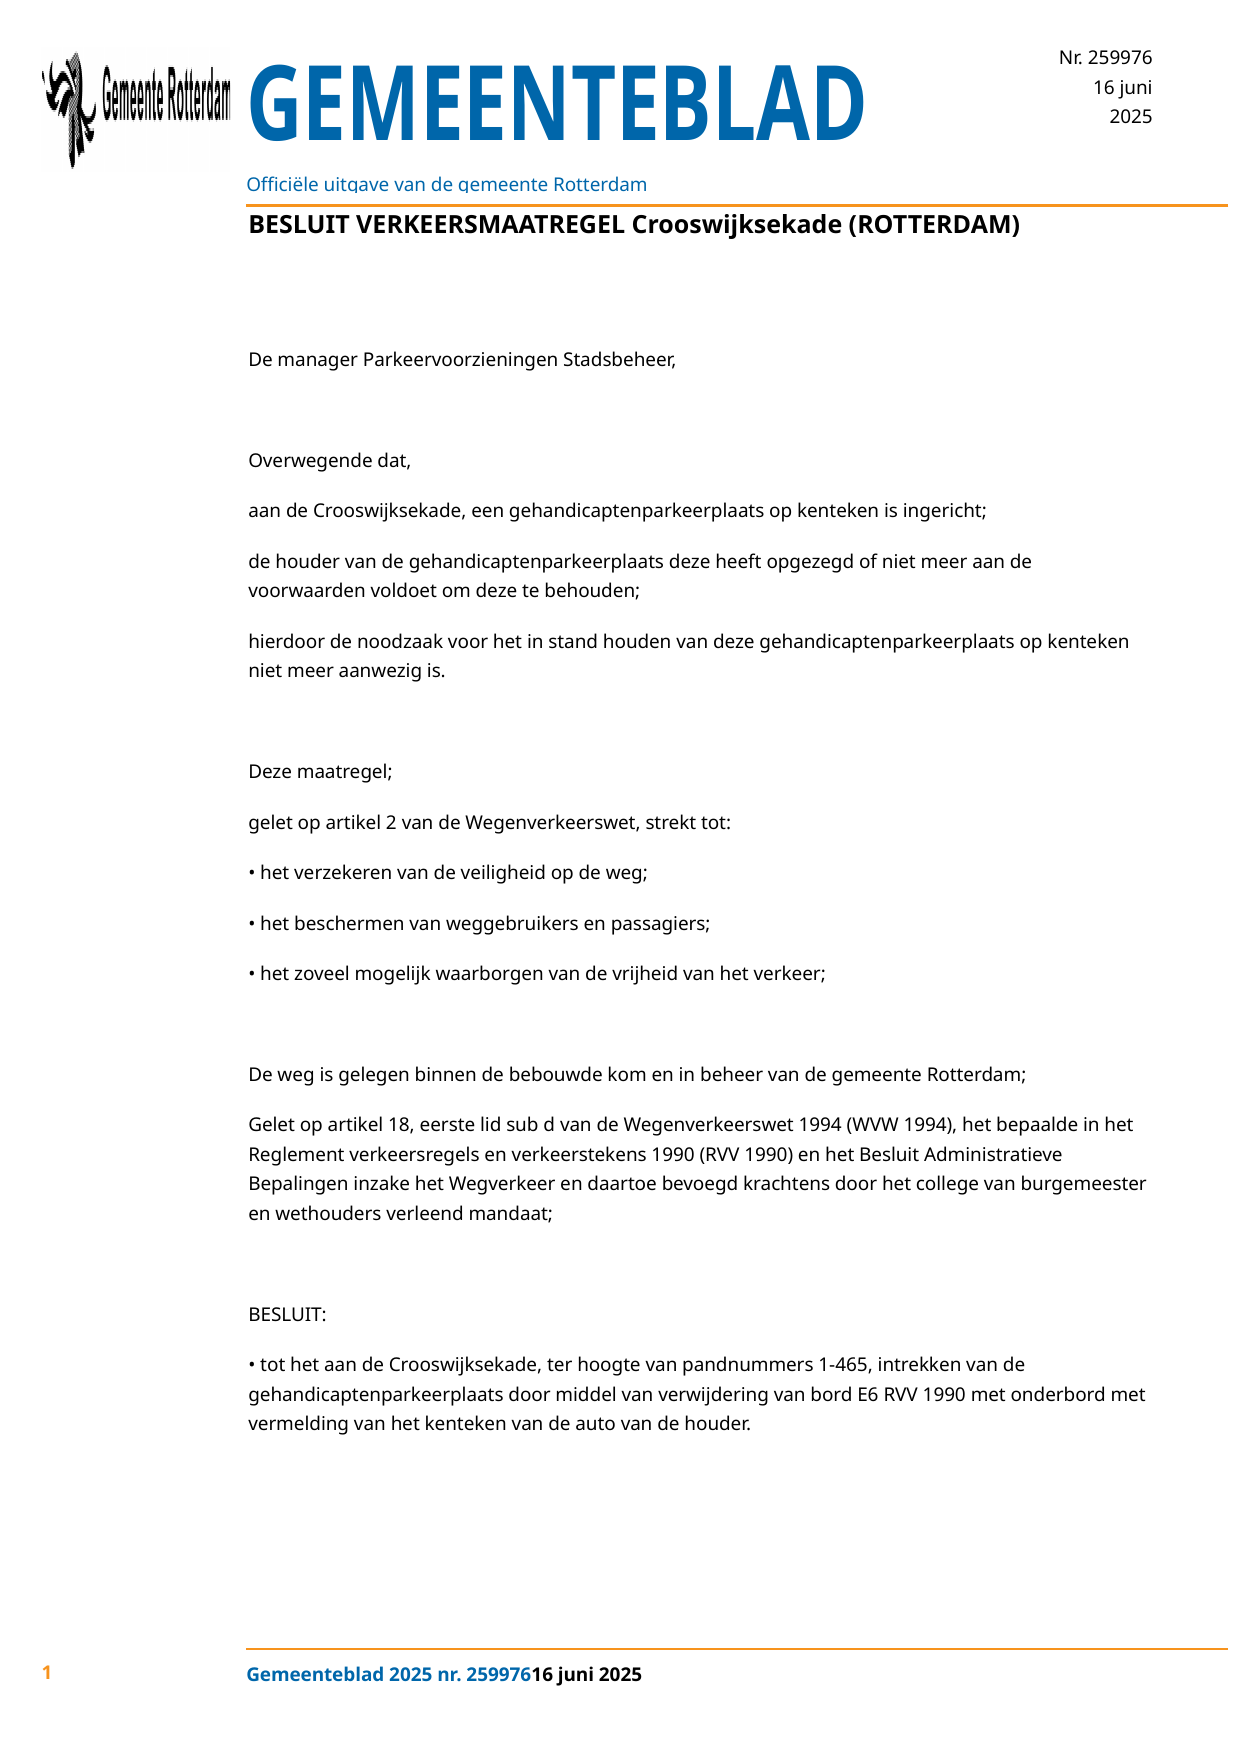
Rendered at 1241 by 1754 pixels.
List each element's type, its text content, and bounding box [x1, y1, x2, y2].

text De weg is gelegen binnen de bebouwde kom en in beheer van de gemeente Rotterdam; [248, 1061, 1152, 1087]
picture [41, 47, 231, 172]
text BESLUIT VERKEERSMAATREGEL Crooswijksekade (ROTTERDAM) [248, 207, 1152, 241]
text BESLUIT: [248, 1301, 1152, 1327]
text aan de Crooswijksekade, een gehandicaptenparkeerplaats op kenteken is ingericht; [248, 498, 1152, 523]
text Overwegende dat, [248, 447, 1152, 473]
text De manager Parkeervoorzieningen Stadsbeheer, [248, 346, 1152, 372]
text de houder van de gehandicaptenparkeerplaats deze heeft opgezegd of niet meer aan de voorwaarden voldoet om deze te behouden; [248, 548, 1152, 603]
text gelet op artikel 2 van de Wegenverkeerswet, strekt tot: [248, 809, 1152, 835]
text • het zoveel mogelijk waarborgen van de vrijheid van het verkeer; [248, 960, 1152, 986]
text • het beschermen van weggebruikers en passagiers; [248, 910, 1152, 936]
text • het verzekeren van de veiligheid op de weg; [248, 859, 1152, 885]
text Gelet op artikel 18, eerste lid sub d van de Wegenverkeerswet 1994 (WVW 1994), het bepaalde in het Reglement verkeersregels en verkeerstekens 1990 (RVV 1990) en het Besluit Administratieve Bepalingen inzake het Wegverkeer en daartoe bevoegd krachtens door het college van burgemeester en wethouders verleend mandaat; [248, 1111, 1152, 1226]
text • tot het aan de Crooswijksekade, ter hoogte van pandnummers 1-465, intrekken van de gehandicaptenparkeerplaats door middel van verwijdering van bord E6 RVV 1990 met onderbord met vermelding van het kenteken van de auto van de houder. [248, 1351, 1152, 1436]
text Deze maatregel; [248, 758, 1152, 784]
text hierdoor de noodzaak voor het in stand houden van deze gehandicaptenparkeerplaats op kenteken niet meer aanwezig is. [248, 628, 1152, 683]
